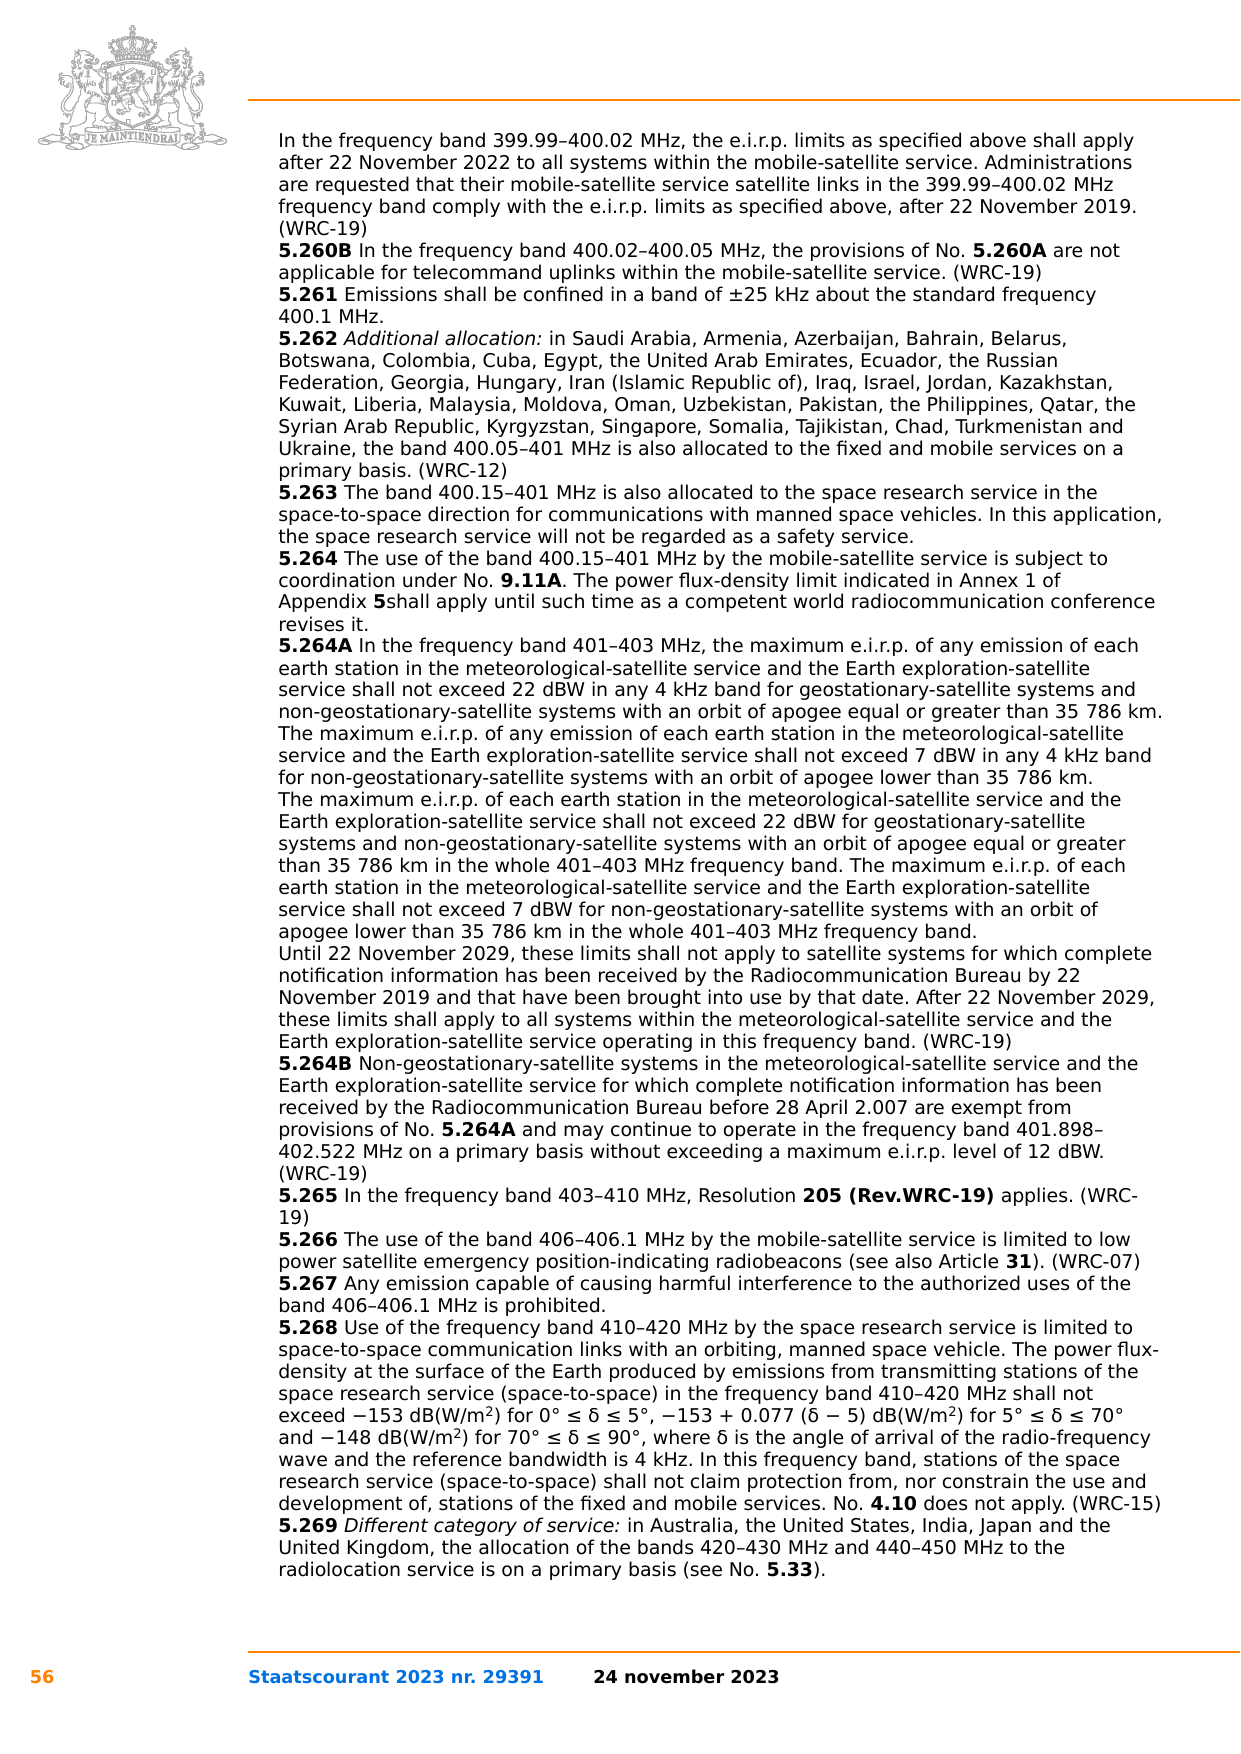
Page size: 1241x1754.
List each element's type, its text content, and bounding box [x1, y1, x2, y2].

text The maximum e.i.r.p. of any emission of each earth station in the meteorological-satellite service and the Earth exploration-satellite service shall not exceed 7 dBW in any 4 kHz band for non-geostationary-satellite systems with an orbit of apogee lower than 35 786 km. [278, 723, 1163, 789]
text 5.262 Additional allocation: in Saudi Arabia, Armenia, Azerbaijan, Bahrain, Belarus, Botswana, Colombia, Cuba, Egypt, the United Arab Emirates, Ecuador, the Russian Federation, Georgia, Hungary, Iran (Islamic Republic of), Iraq, Israel, Jordan, Kazakhstan, Kuwait, Liberia, Malaysia, Moldova, Oman, Uzbekistan, Pakistan, the Philippines, Qatar, the Syrian Arab Republic, Kyrgyzstan, Singapore, Somalia, Tajikistan, Chad, Turkmenistan and Ukraine, the band 400.05–401 MHz is also allocated to the fixed and mobile services on a primary basis. (WRC-12) [278, 328, 1163, 482]
text In the frequency band 399.99–400.02 MHz, the e.i.r.p. limits as specified above shall apply after 22 November 2022 to all systems within the mobile-satellite service. Administrations are requested that their mobile-satellite service satellite links in the 399.99–400.02 MHz frequency band comply with the e.i.r.p. limits as specified above, after 22 November 2019. (WRC-19) [278, 130, 1163, 240]
text 5.265 In the frequency band 403–410 MHz, Resolution 205 (Rev.WRC-19) applies. (WRC-19) [278, 1185, 1163, 1229]
text The maximum e.i.r.p. of each earth station in the meteorological-satellite service and the Earth exploration-satellite service shall not exceed 22 dBW for geostationary-satellite systems and non-geostationary-satellite systems with an orbit of apogee equal or greater than 35 786 km in the whole 401–403 MHz frequency band. The maximum e.i.r.p. of each earth station in the meteorological-satellite service and the Earth exploration-satellite service shall not exceed 7 dBW for non-geostationary-satellite systems with an orbit of apogee lower than 35 786 km in the whole 401–403 MHz frequency band. [278, 789, 1163, 943]
text 5.269 Different category of service: in Australia, the United States, India, Japan and the United Kingdom, the allocation of the bands 420–430 MHz and 440–450 MHz to the radiolocation service is on a primary basis (see No. 5.33). [278, 1514, 1163, 1581]
text 5.264B Non-geostationary-satellite systems in the meteorological-satellite service and the Earth exploration-satellite service for which complete notification information has been received by the Radiocommunication Bureau before 28 April 2.007 are exempt from provisions of No. 5.264A and may continue to operate in the frequency band 401.898–402.522 MHz on a primary basis without exceeding a maximum e.i.r.p. level of 12 dBW. (WRC-19) [278, 1053, 1163, 1185]
text 5.260B In the frequency band 400.02–400.05 MHz, the provisions of No. 5.260A are not applicable for telecommand uplinks within the mobile-satellite service. (WRC-19) [278, 240, 1163, 284]
text 5.264A In the frequency band 401–403 MHz, the maximum e.i.r.p. of any emission of each earth station in the meteorological-satellite service and the Earth exploration-satellite service shall not exceed 22 dBW in any 4 kHz band for geostationary-satellite systems and non-geostationary-satellite systems with an orbit of apogee equal or greater than 35 786 km. [278, 635, 1163, 723]
text Until 22 November 2029, these limits shall not apply to satellite systems for which complete notification information has been received by the Radiocommunication Bureau by 22 November 2019 and that have been brought into use by that date. After 22 November 2029, these limits shall apply to all systems within the meteorological-satellite service and the Earth exploration-satellite service operating in this frequency band. (WRC-19) [278, 943, 1163, 1053]
text 5.267 Any emission capable of causing harmful interference to the authorized uses of the band 406–406.1 MHz is prohibited. [278, 1273, 1163, 1317]
text 5.261 Emissions shall be confined in a band of ±25 kHz about the standard frequency 400.1 MHz. [278, 284, 1163, 328]
text 5.263 The band 400.15–401 MHz is also allocated to the space research service in the space-to-space direction for communications with manned space vehicles. In this application, the space research service will not be regarded as a safety service. [278, 482, 1163, 547]
text 5.264 The use of the band 400.15–401 MHz by the mobile-satellite service is subject to coordination under No. 9.11A. The power flux-density limit indicated in Annex 1 of Appendix 5shall apply until such time as a competent world radiocommunication conference revises it. [278, 547, 1163, 635]
text 5.266 The use of the band 406–406.1 MHz by the mobile-satellite service is limited to low power satellite emergency position-indicating radiobeacons (see also Article 31). (WRC-07) [278, 1229, 1163, 1273]
picture [38, 25, 227, 150]
text 5.268 Use of the frequency band 410–420 MHz by the space research service is limited to space-to-space communication links with an orbiting, manned space vehicle. The power flux-density at the surface of the Earth produced by emissions from transmitting stations of the space research service (space-to-space) in the frequency band 410–420 MHz shall not exceed −153 dB(W/m2) for 0° ≤ δ ≤ 5°, −153 + 0.077 (δ − 5) dB(W/m2) for 5° ≤ δ ≤ 70° and −148 dB(W/m2) for 70° ≤ δ ≤ 90°, where δ is the angle of arrival of the radio-frequency wave and the reference bandwidth is 4 kHz. In this frequency band, stations of the space research service (space-to-space) shall not claim protection from, nor constrain the use and development of, stations of the fixed and mobile services. No. 4.10 does not apply. (WRC-15) [278, 1317, 1163, 1514]
